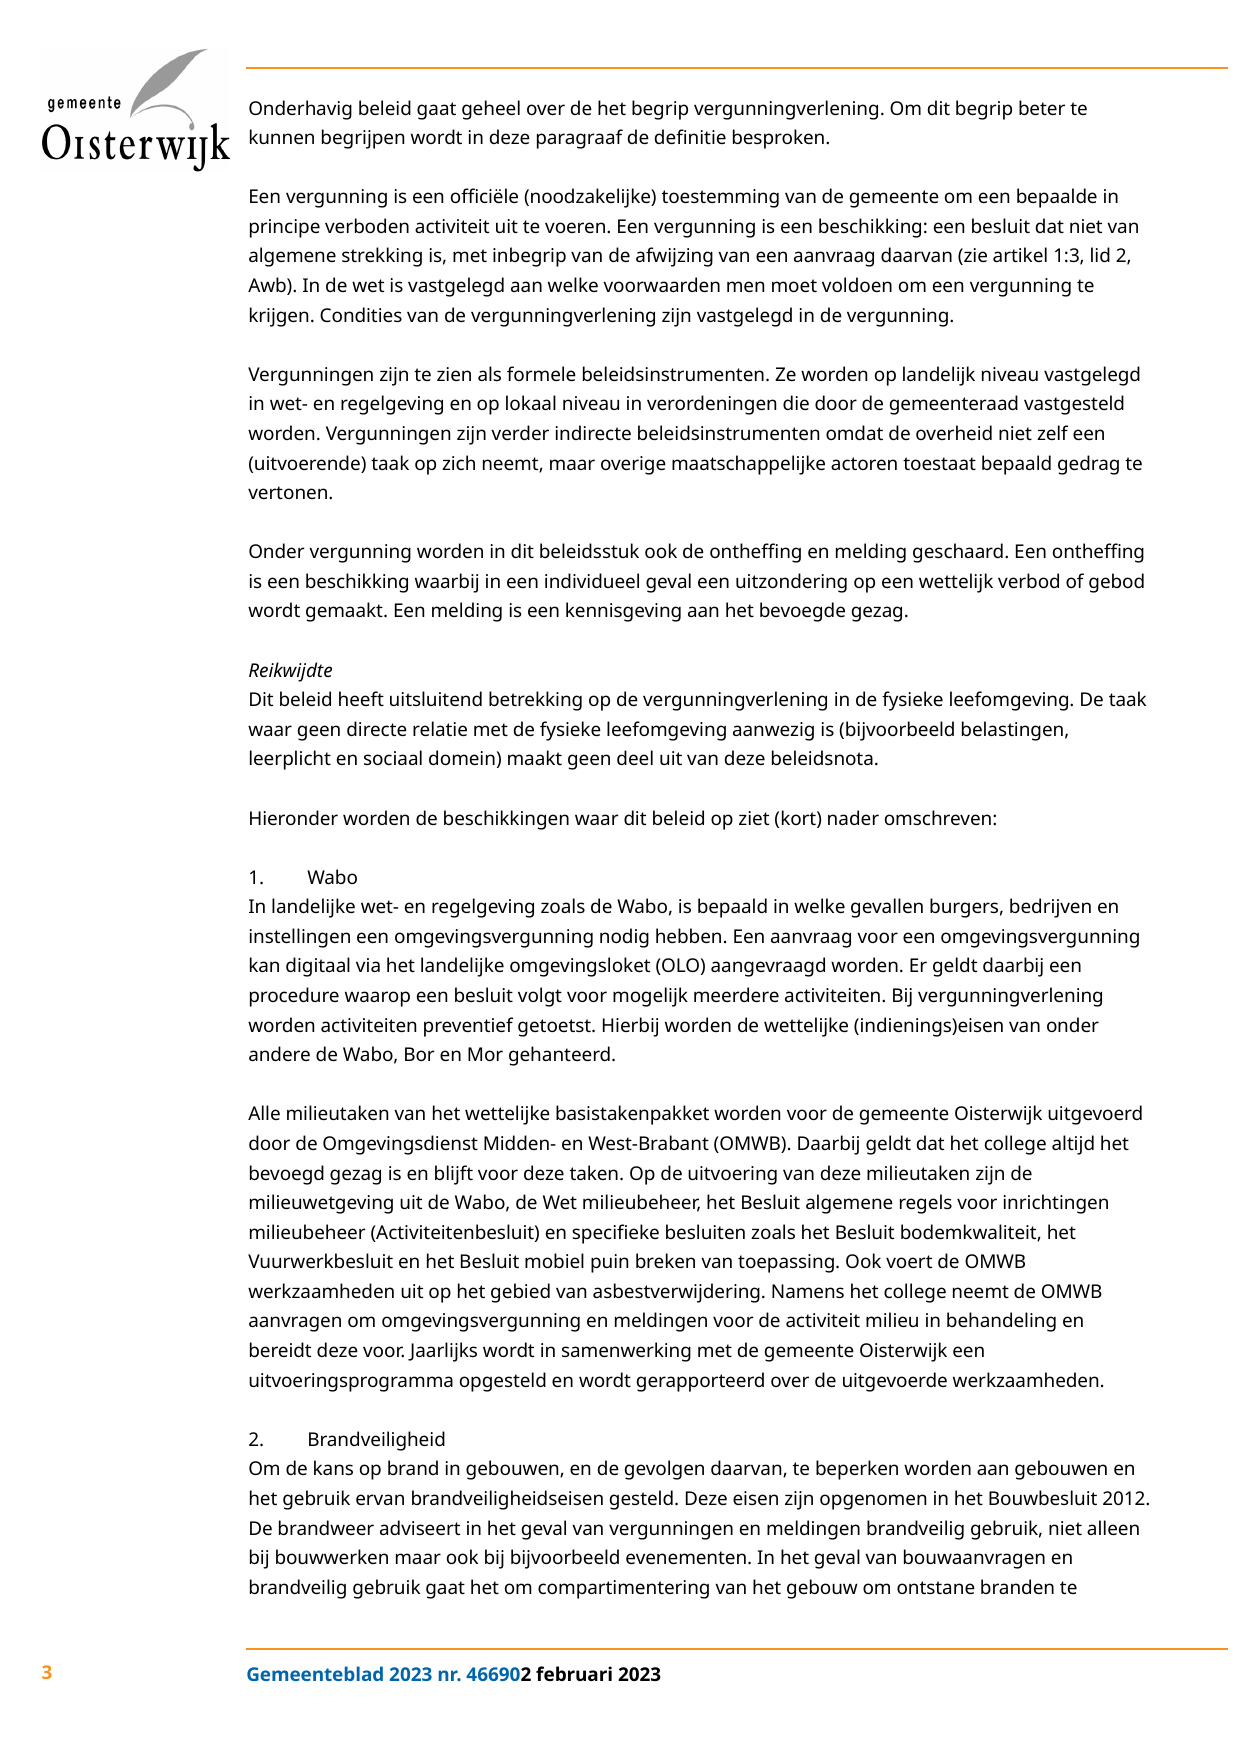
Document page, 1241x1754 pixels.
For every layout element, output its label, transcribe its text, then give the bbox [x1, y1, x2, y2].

text Vergunningen zijn te zien als formele beleidsinstrumenten. Ze worden op landelijk niveau vastgelegd in wet- en regelgeving en op lokaal niveau in verordeningen die door de gemeenteraad vastgesteld worden. Vergunningen zijn verder indirecte beleidsinstrumenten omdat de overheid niet zelf een (uitvoerende) taak op zich neemt, maar overige maatschappelijke actoren toestaat bepaald gedrag te vertonen. [248, 361, 1152, 505]
list Wabo [248, 864, 1152, 890]
text Dit beleid heeft uitsluitend betrekking op de vergunningverlening in de fysieke leefomgeving. De taak waar geen directe relatie met de fysieke leefomgeving aanwezig is (bijvoorbeeld belastingen, leerplicht en sociaal domein) maakt geen deel uit van deze beleidsnota. [248, 686, 1152, 771]
picture [41, 47, 231, 172]
list Brandveiligheid [248, 1426, 1152, 1452]
text Alle milieutaken van het wettelijke basistakenpakket worden voor de gemeente Oisterwijk uitgevoerd door de Omgevingsdienst Midden- en West-Brabant (OMWB). Daarbij geldt dat het college altijd het bevoegd gezag is en blijft voor deze taken. Op de uitvoering van deze milieutaken zijn de milieuwetgeving uit de Wabo, de Wet milieubeheer, het Besluit algemene regels voor inrichtingen milieubeheer (Activiteitenbesluit) en specifieke besluiten zoals het Besluit bodemkwaliteit, het Vuurwerkbesluit en het Besluit mobiel puin breken van toepassing. Ook voert de OMWB werkzaamheden uit op het gebied van asbestverwijdering. Namens het college neemt de OMWB aanvragen om omgevingsvergunning en meldingen voor de activiteit milieu in behandeling en bereidt deze voor. Jaarlijks wordt in samenwerking met de gemeente Oisterwijk een uitvoeringsprogramma opgesteld en wordt gerapporteerd over de uitgevoerde werkzaamheden. [248, 1101, 1152, 1393]
text Een vergunning is een officiële (noodzakelijke) toestemming van de gemeente om een bepaalde in principe verboden activiteit uit te voeren. Een vergunning is een beschikking: een besluit dat niet van algemene strekking is, met inbegrip van de afwijzing van een aanvraag daarvan (zie artikel 1:3, lid 2, Awb). In de wet is vastgelegd aan welke voorwaarden men moet voldoen om een vergunning te krijgen. Condities van de vergunningverlening zijn vastgelegd in de vergunning. [248, 183, 1152, 328]
text Hieronder worden de beschikkingen waar dit beleid op ziet (kort) nader omschreven: [248, 805, 1152, 831]
text Om de kans op brand in gebouwen, en de gevolgen daarvan, te beperken worden aan gebouwen en het gebruik ervan brandveiligheidseisen gesteld. Deze eisen zijn opgenomen in het Bouwbesluit 2012. De brandweer adviseert in het geval van vergunningen en meldingen brandveilig gebruik, niet alleen bij bouwwerken maar ook bij bijvoorbeeld evenementen. In het geval van bouwaanvragen en brandveilig gebruik gaat het om compartimentering van het gebouw om ontstane branden te [248, 1456, 1152, 1600]
text In landelijke wet- en regelgeving zoals de Wabo, is bepaald in welke gevallen burgers, bedrijven en instellingen een omgevingsvergunning nodig hebben. Een aanvraag voor een omgevingsvergunning kan digitaal via het landelijke omgevingsloket (OLO) aangevraagd worden. Er geldt daarbij een procedure waarop een besluit volgt voor mogelijk meerdere activiteiten. Bij vergunningverlening worden activiteiten preventief getoetst. Hierbij worden de wettelijke (indienings)eisen van onder andere de Wabo, Bor en Mor gehanteerd. [248, 893, 1152, 1067]
text Onderhavig beleid gaat geheel over de het begrip vergunningverlening. Om dit begrip beter te kunnen begrijpen wordt in deze paragraaf de definitie besproken. [248, 95, 1152, 150]
text Reikwijdte [248, 657, 1152, 683]
text Onder vergunning worden in dit beleidsstuk ook de ontheffing en melding geschaard. Een ontheffing is een beschikking waarbij in een individueel geval een uitzondering op een wettelijk verbod of gebod wordt gemaakt. Een melding is een kennisgeving aan het bevoegde gezag. [248, 538, 1152, 623]
